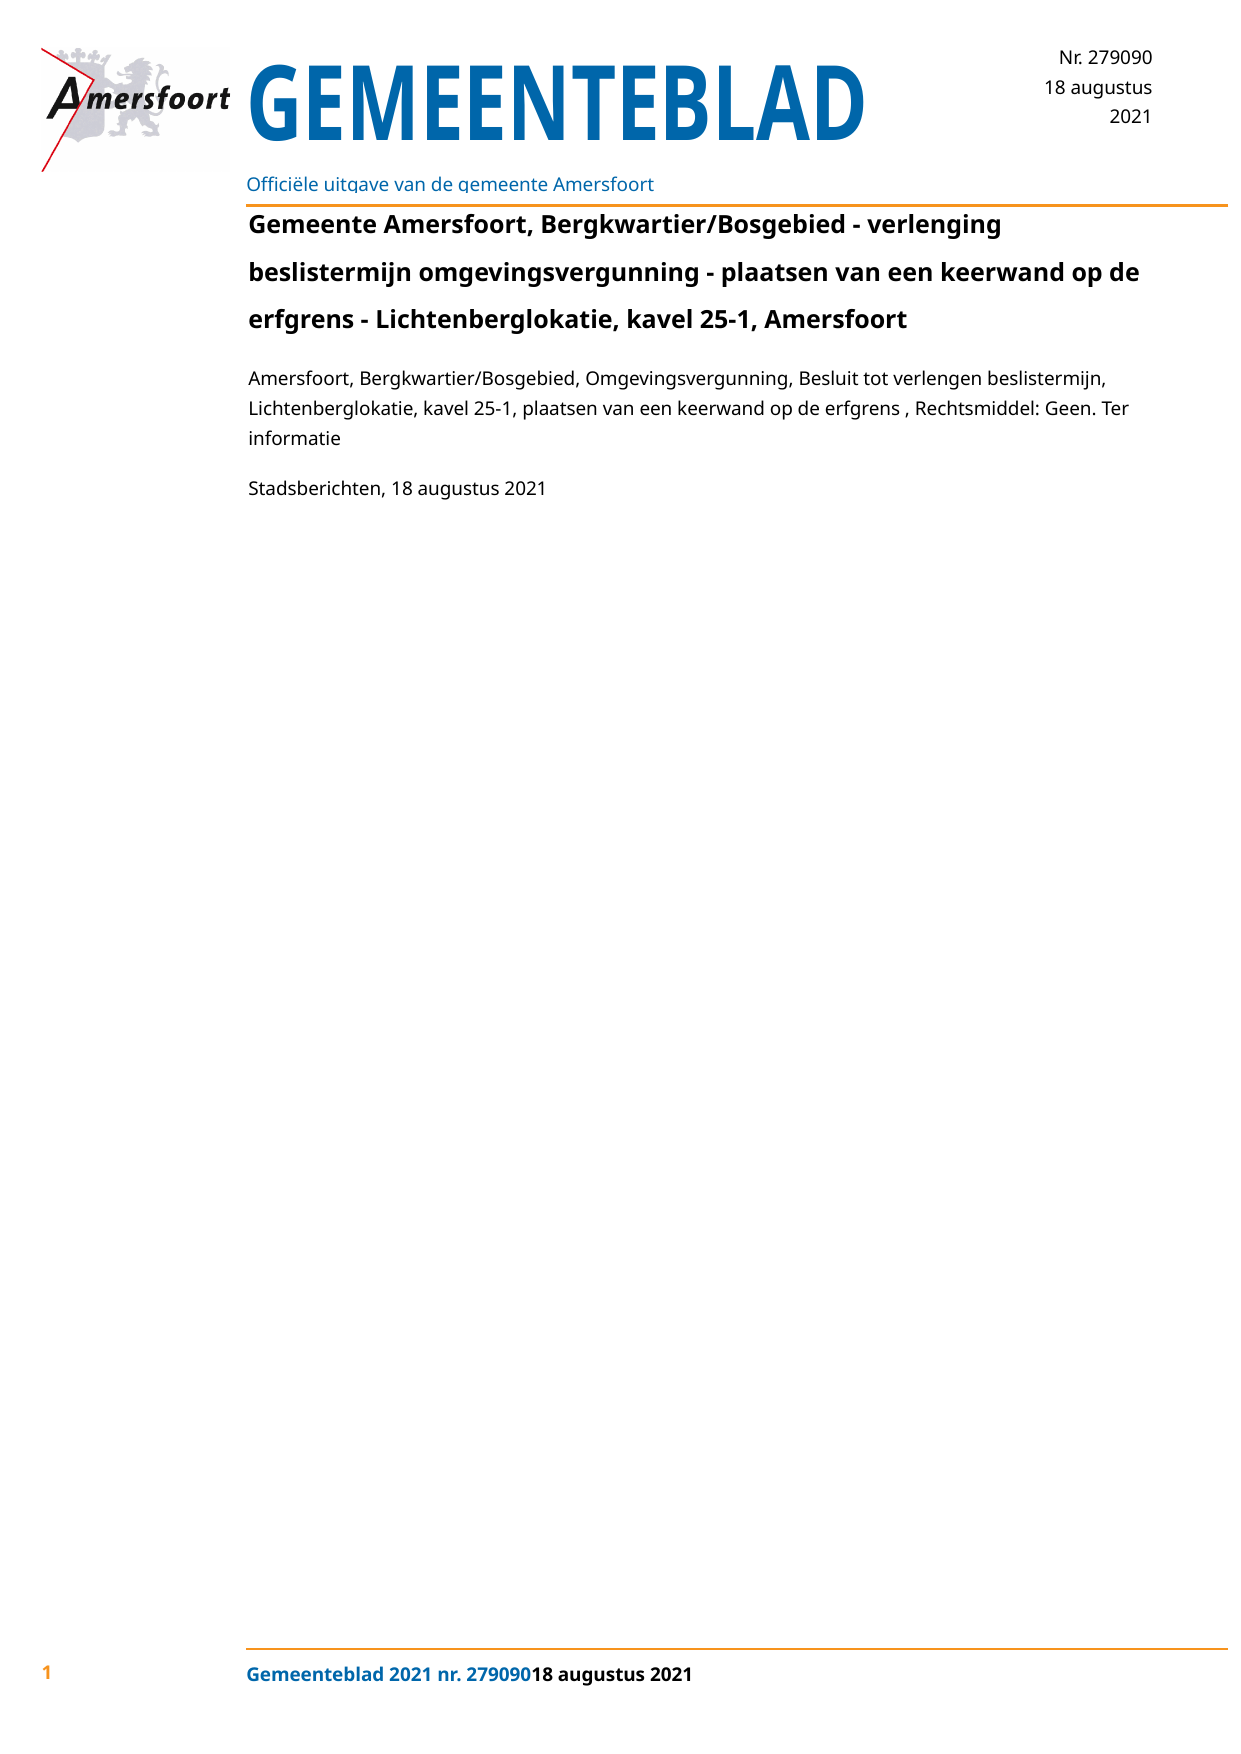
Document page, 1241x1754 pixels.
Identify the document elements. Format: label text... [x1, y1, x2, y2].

text Gemeente Amersfoort, Bergkwartier/Bosgebied - verlenging beslistermijn omgevingsvergunning - plaatsen van een keerwand op de erfgrens - Lichtenberglokatie, kavel 25-1, Amersfoort [248, 207, 1152, 336]
text Stadsberichten, 18 augustus 2021 [248, 475, 1152, 501]
picture [41, 47, 231, 172]
text Amersfoort, Bergkwartier/Bosgebied, Omgevingsvergunning, Besluit tot verlengen beslistermijn, Lichtenberglokatie, kavel 25-1, plaatsen van een keerwand op de erfgrens , Rechtsmiddel: Geen. Ter informatie [248, 366, 1152, 450]
